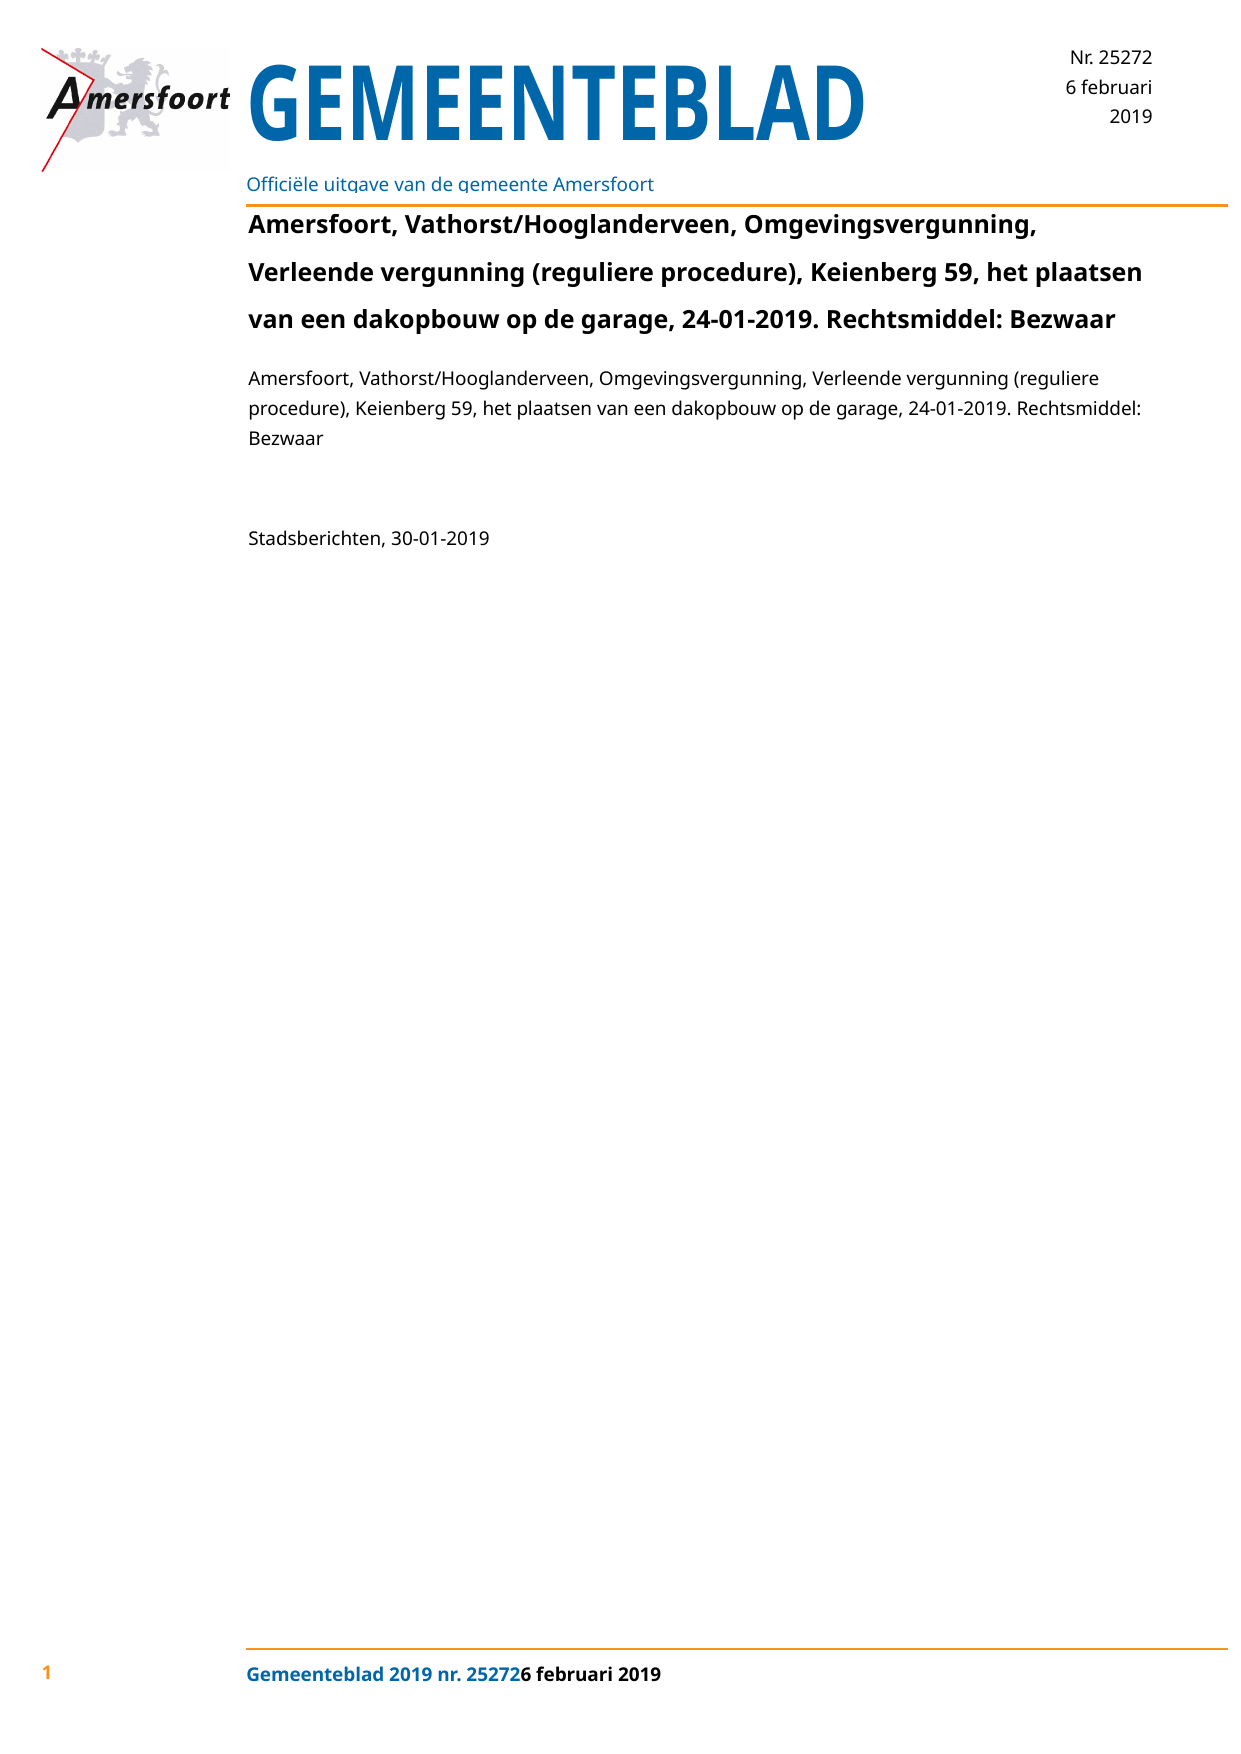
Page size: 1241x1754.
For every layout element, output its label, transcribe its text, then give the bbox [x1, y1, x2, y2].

text Amersfoort, Vathorst/Hooglanderveen, Omgevingsvergunning, Verleende vergunning (reguliere procedure), Keienberg 59, het plaatsen van een dakopbouw op de garage, 24-01-2019. Rechtsmiddel: Bezwaar [248, 207, 1152, 336]
text Stadsberichten, 30-01-2019 [248, 526, 1152, 551]
picture [41, 47, 231, 172]
text Amersfoort, Vathorst/Hooglanderveen, Omgevingsvergunning, Verleende vergunning (reguliere procedure), Keienberg 59, het plaatsen van een dakopbouw op de garage, 24-01-2019. Rechtsmiddel: Bezwaar [248, 366, 1152, 450]
